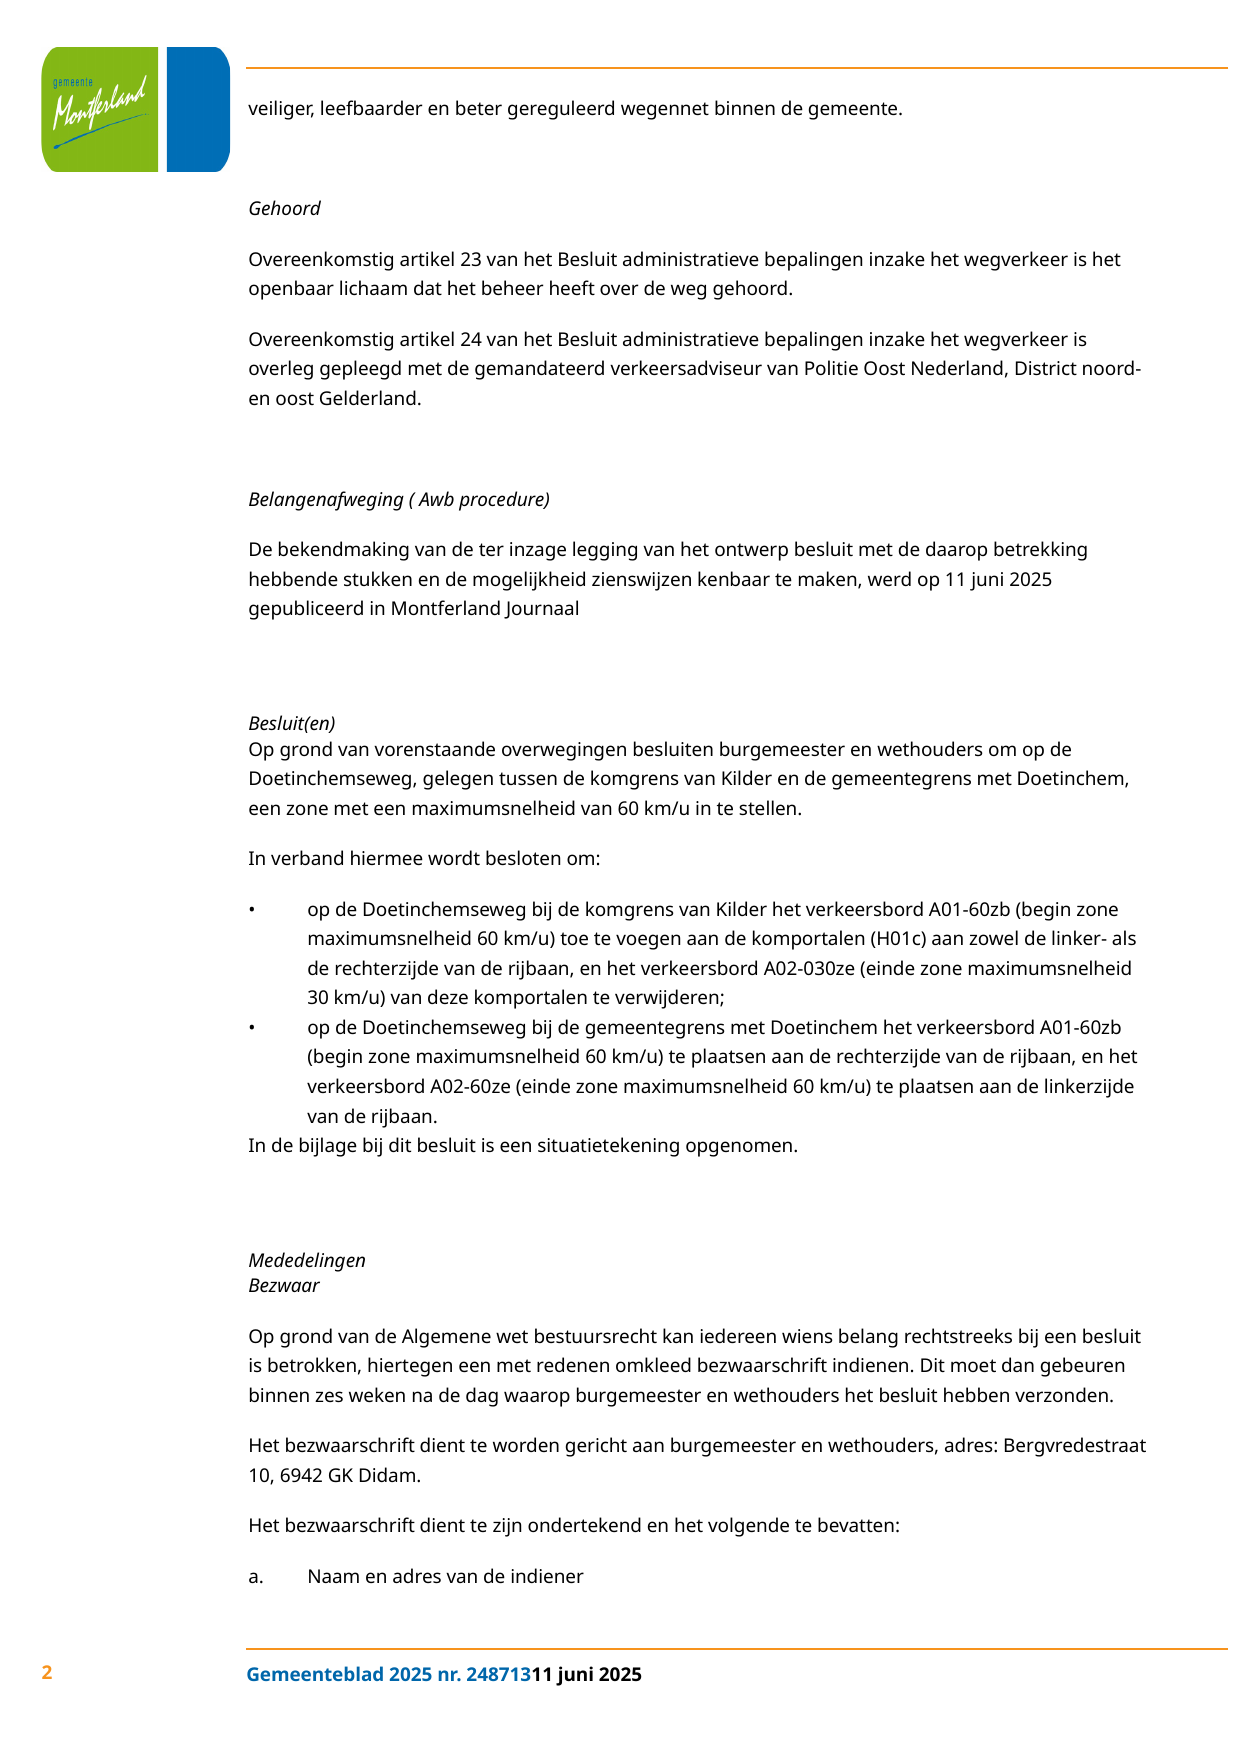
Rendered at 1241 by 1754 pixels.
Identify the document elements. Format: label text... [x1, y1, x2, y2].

list op de Doetinchemseweg bij de komgrens van Kilder het verkeersbord A01-60zb (begin zone maximumsnelheid 60 km/u) toe te voegen aan de komportalen (H01c) aan zowel de linker- als de rechterzijde van de rijbaan, en het verkeersbord A02-030ze (einde zone maximumsnelheid 30 km/u) van deze komportalen te verwijderen; [248, 896, 1152, 1010]
text In de bijlage bij dit besluit is een situatietekening opgenomen. [248, 1132, 1152, 1158]
list op de Doetinchemseweg bij de gemeentegrens met Doetinchem het verkeersbord A01-60zb (begin zone maximumsnelheid 60 km/u) te plaatsen aan de rechterzijde van de rijbaan, en het verkeersbord A02-60ze (einde zone maximumsnelheid 60 km/u) te plaatsen aan de linkerzijde van de rijbaan. [248, 1014, 1152, 1128]
text Overeenkomstig artikel 24 van het Besluit administratieve bepalingen inzake het wegverkeer is overleg gepleegd met de gemandateerd verkeersadviseur van Politie Oost Nederland, District noord- en oost Gelderland. [248, 326, 1152, 411]
picture [41, 47, 231, 172]
text Belangenafweging ( Awb procedure) [248, 486, 1152, 512]
text Besluit(en) [248, 710, 1152, 736]
text Mededelingen [248, 1247, 1152, 1272]
text In verband hiermee wordt besloten om: [248, 845, 1152, 871]
text Op grond van vorenstaande overwegingen besluiten burgemeester en wethouders om op de Doetinchemseweg, gelegen tussen de komgrens van Kilder en de gemeentegrens met Doetinchem, een zone met een maximumsnelheid van 60 km/u in te stellen. [248, 736, 1152, 821]
text De bekendmaking van de ter inzage legging van het ontwerp besluit met de daarop betrekking hebbende stukken en de mogelijkheid zienswijzen kenbaar te maken, werd op 11 juni 2025 gepubliceerd in Montferland Journaal [248, 536, 1152, 621]
text veiliger, leefbaarder en beter gereguleerd wegennet binnen de gemeente. [248, 95, 1152, 121]
text Op grond van de Algemene wet bestuursrecht kan iedereen wiens belang rechtstreeks bij een besluit is betrokken, hiertegen een met redenen omkleed bezwaarschrift indienen. Dit moet dan gebeuren binnen zes weken na de dag waarop burgemeester en wethouders het besluit hebben verzonden. [248, 1323, 1152, 1408]
text Het bezwaarschrift dient te zijn ondertekend en het volgende te bevatten: [248, 1512, 1152, 1538]
list Naam en adres van de indiener [248, 1563, 1152, 1589]
text Bezwaar [248, 1272, 1152, 1298]
text Overeenkomstig artikel 23 van het Besluit administratieve bepalingen inzake het wegverkeer is het openbaar lichaam dat het beheer heeft over de weg gehoord. [248, 246, 1152, 301]
text Het bezwaarschrift dient te worden gericht aan burgemeester en wethouders, adres: Bergvredestraat 10, 6942 GK Didam. [248, 1432, 1152, 1488]
text Gehoord [248, 196, 1152, 221]
